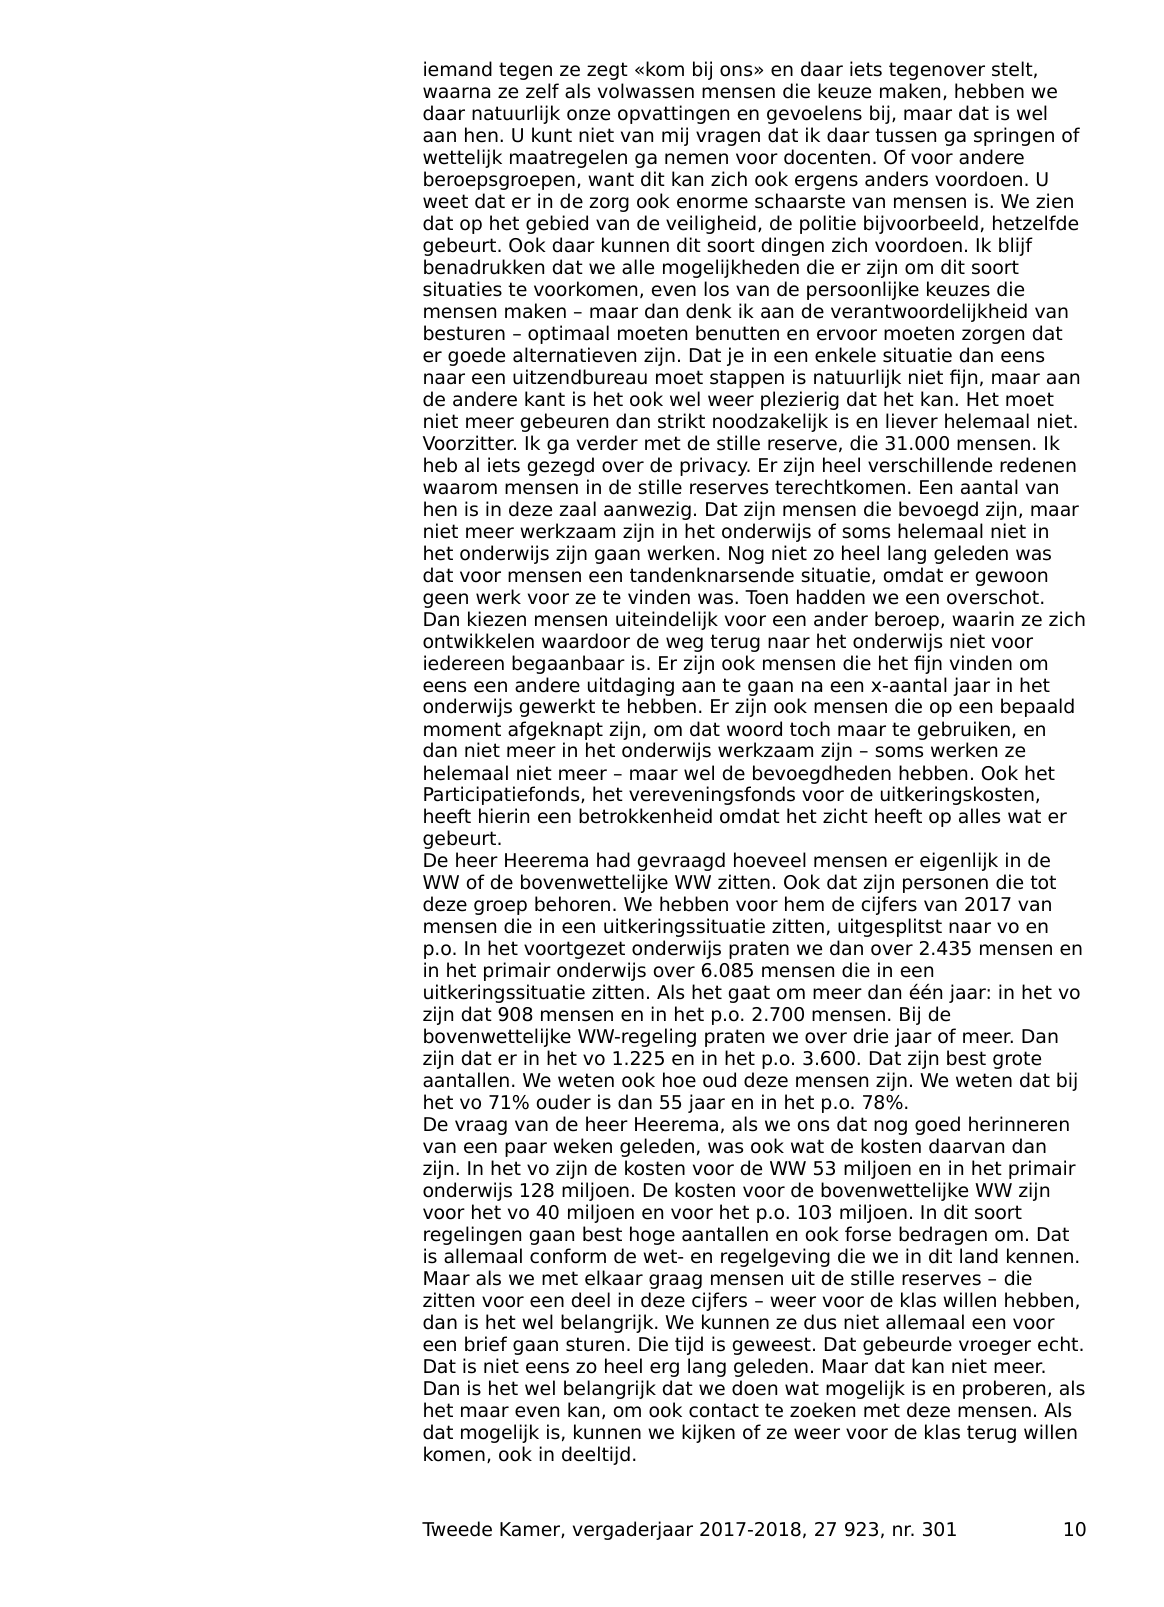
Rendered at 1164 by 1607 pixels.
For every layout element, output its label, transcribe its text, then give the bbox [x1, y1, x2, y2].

text Voorzitter. Ik ga verder met de stille reserve, die 31.000 mensen. Ik heb al iets gezegd over de privacy. Er zijn heel verschillende redenen waarom mensen in de stille reserves terechtkomen. Een aantal van hen is in deze zaal aanwezig. Dat zijn mensen die bevoegd zijn, maar niet meer werkzaam zijn in het onderwijs of soms helemaal niet in het onderwijs zijn gaan werken. Nog niet zo heel lang geleden was dat voor mensen een tandenknarsende situatie, omdat er gewoon geen werk voor ze te vinden was. Toen hadden we een overschot. Dan kiezen mensen uiteindelijk voor een ander beroep, waarin ze zich ontwikkelen waardoor de weg terug naar het onderwijs niet voor iedereen begaanbaar is. Er zijn ook mensen die het fijn vinden om eens een andere uitdaging aan te gaan na een x-aantal jaar in het onderwijs gewerkt te hebben. Er zijn ook mensen die op een bepaald moment afgeknapt zijn, om dat woord toch maar te gebruiken, en dan niet meer in het onderwijs werkzaam zijn – soms werken ze helemaal niet meer – maar wel de bevoegdheden hebben. Ook het Participatiefonds, het vereveningsfonds voor de uitkeringskosten, heeft hierin een betrokkenheid omdat het zicht heeft op alles wat er gebeurt. [422, 433, 1087, 850]
text De heer Heerema had gevraagd hoeveel mensen er eigenlijk in de WW of de bovenwettelijke WW zitten. Ook dat zijn personen die tot deze groep behoren. We hebben voor hem de cijfers van 2017 van mensen die in een uitkeringssituatie zitten, uitgesplitst naar vo en p.o. In het voortgezet onderwijs praten we dan over 2.435 mensen en in het primair onderwijs over 6.085 mensen die in een uitkeringssituatie zitten. Als het gaat om meer dan één jaar: in het vo zijn dat 908 mensen en in het p.o. 2.700 mensen. Bij de bovenwettelijke WW-regeling praten we over drie jaar of meer. Dan zijn dat er in het vo 1.225 en in het p.o. 3.600. Dat zijn best grote aantallen. We weten ook hoe oud deze mensen zijn. We weten dat bij het vo 71% ouder is dan 55 jaar en in het p.o. 78%. [422, 850, 1087, 1114]
text iemand tegen ze zegt «kom bij ons» en daar iets tegenover stelt, waarna ze zelf als volwassen mensen die keuze maken, hebben we daar natuurlijk onze opvattingen en gevoelens bij, maar dat is wel aan hen. U kunt niet van mij vragen dat ik daar tussen ga springen of wettelijk maatregelen ga nemen voor docenten. Of voor andere beroepsgroepen, want dit kan zich ook ergens anders voordoen. U weet dat er in de zorg ook enorme schaarste van mensen is. We zien dat op het gebied van de veiligheid, de politie bijvoorbeeld, hetzelfde gebeurt. Ook daar kunnen dit soort dingen zich voordoen. Ik blijf benadrukken dat we alle mogelijkheden die er zijn om dit soort situaties te voorkomen, even los van de persoonlijke keuzes die mensen maken – maar dan denk ik aan de verantwoordelijkheid van besturen – optimaal moeten benutten en ervoor moeten zorgen dat er goede alternatieven zijn. Dat je in een enkele situatie dan eens naar een uitzendbureau moet stappen is natuurlijk niet fijn, maar aan de andere kant is het ook wel weer plezierig dat het kan. Het moet niet meer gebeuren dan strikt noodzakelijk is en liever helemaal niet. [422, 59, 1087, 433]
text De vraag van de heer Heerema, als we ons dat nog goed herinneren van een paar weken geleden, was ook wat de kosten daarvan dan zijn. In het vo zijn de kosten voor de WW 53 miljoen en in het primair onderwijs 128 miljoen. De kosten voor de bovenwettelijke WW zijn voor het vo 40 miljoen en voor het p.o. 103 miljoen. In dit soort regelingen gaan best hoge aantallen en ook forse bedragen om. Dat is allemaal conform de wet- en regelgeving die we in dit land kennen. Maar als we met elkaar graag mensen uit de stille reserves – die zitten voor een deel in deze cijfers – weer voor de klas willen hebben, dan is het wel belangrijk. We kunnen ze dus niet allemaal een voor een brief gaan sturen. Die tijd is geweest. Dat gebeurde vroeger echt. Dat is niet eens zo heel erg lang geleden. Maar dat kan niet meer. Dan is het wel belangrijk dat we doen wat mogelijk is en proberen, als het maar even kan, om ook contact te zoeken met deze mensen. Als dat mogelijk is, kunnen we kijken of ze weer voor de klas terug willen komen, ook in deeltijd. [422, 1114, 1087, 1466]
